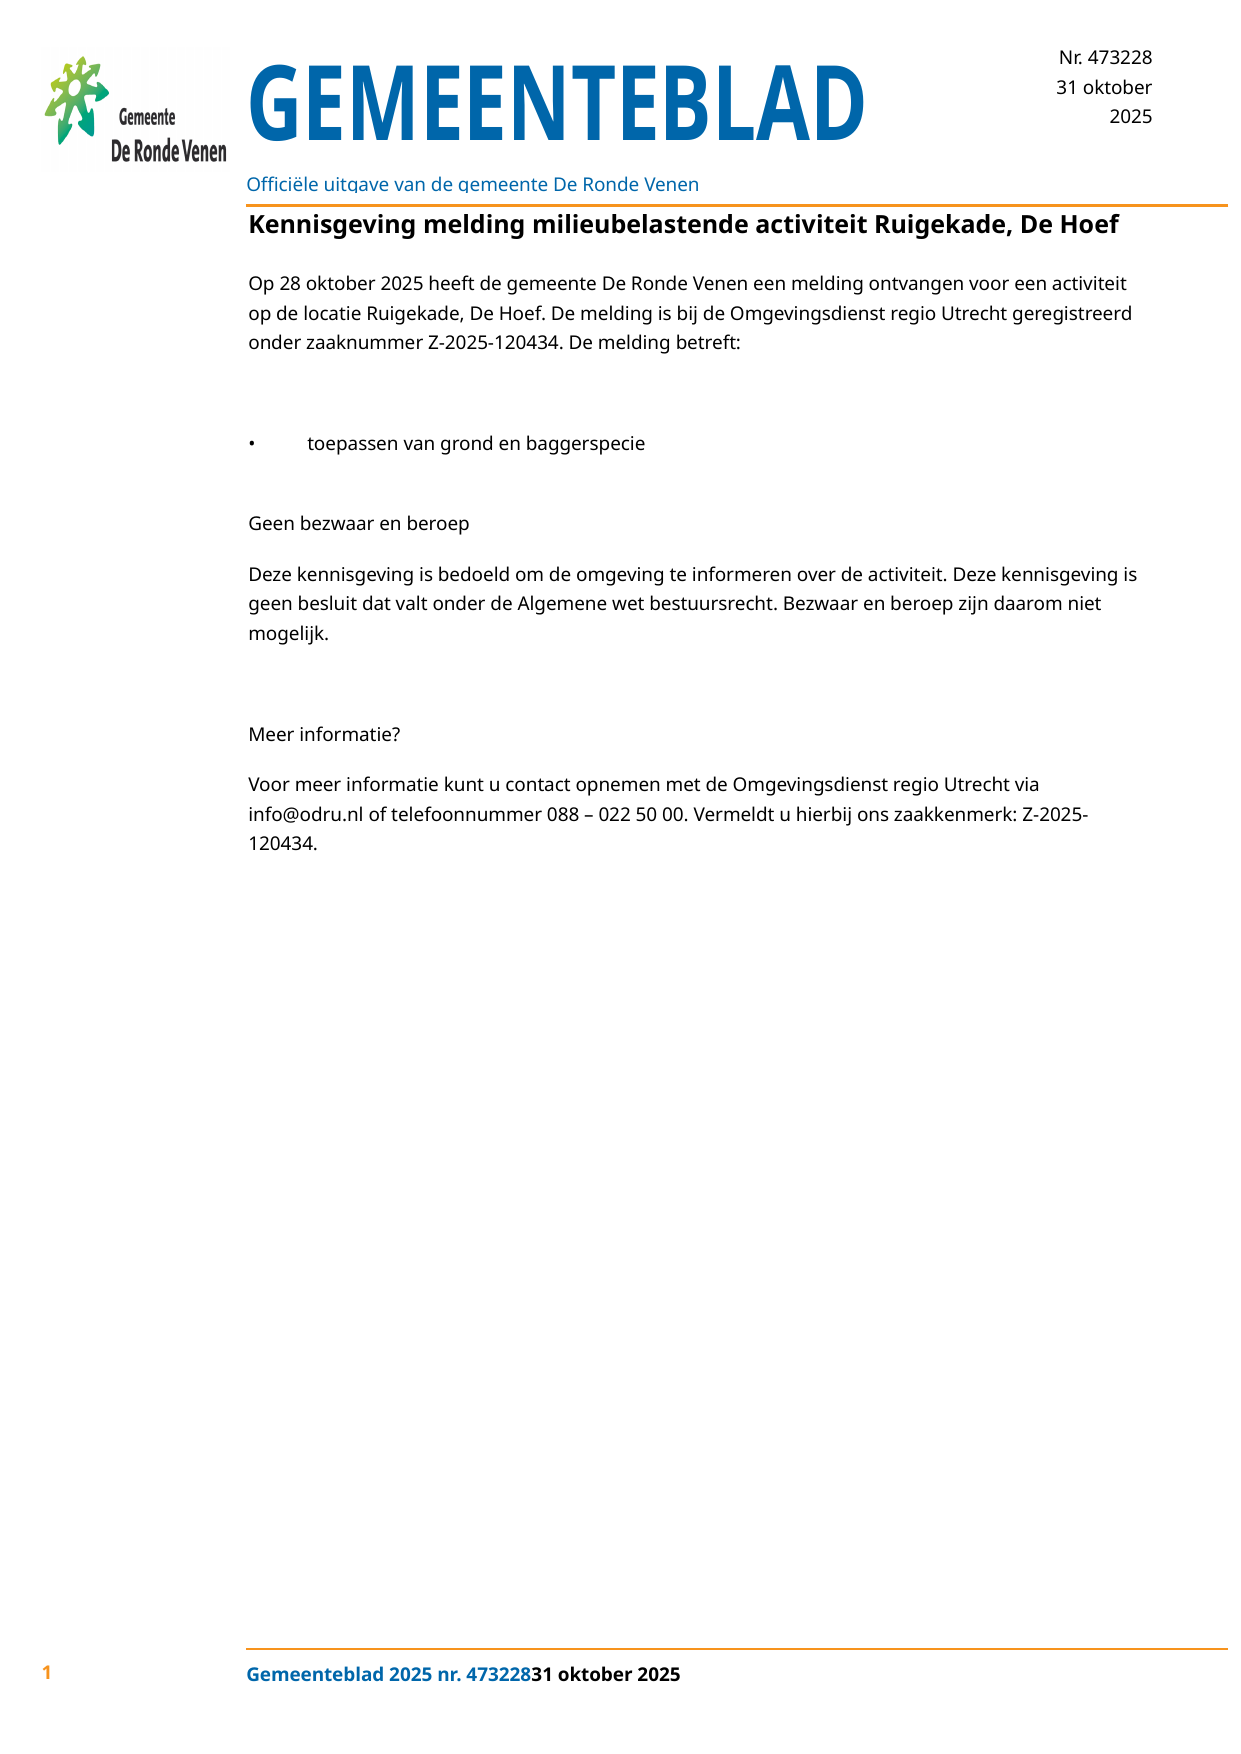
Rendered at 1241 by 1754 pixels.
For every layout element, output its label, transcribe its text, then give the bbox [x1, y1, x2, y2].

text Voor meer informatie kunt u contact opnemen met de Omgevingsdienst regio Utrecht via info@odru.nl of telefoonnummer 088 – 022 50 00. Vermeldt u hierbij ons zaakkenmerk: Z-2025-120434. [248, 771, 1152, 856]
text Geen bezwaar en beroep [248, 510, 1152, 536]
text Op 28 oktober 2025 heeft de gemeente De Ronde Venen een melding ontvangen voor een activiteit op de locatie Ruigekade, De Hoef. De melding is bij de Omgevingsdienst regio Utrecht geregistreerd onder zaaknummer Z-2025-120434. De melding betreft: [248, 270, 1152, 355]
text Deze kennisgeving is bedoeld om de omgeving te informeren over de activiteit. Deze kennisgeving is geen besluit dat valt onder de Algemene wet bestuursrecht. Bezwaar en beroep zijn daarom niet mogelijk. [248, 561, 1152, 646]
text Kennisgeving melding milieubelastende activiteit Ruigekade, De Hoef [248, 207, 1152, 241]
picture [41, 47, 231, 172]
list toepassen van grond en baggerspecie [248, 430, 1152, 456]
text Meer informatie? [248, 721, 1152, 746]
